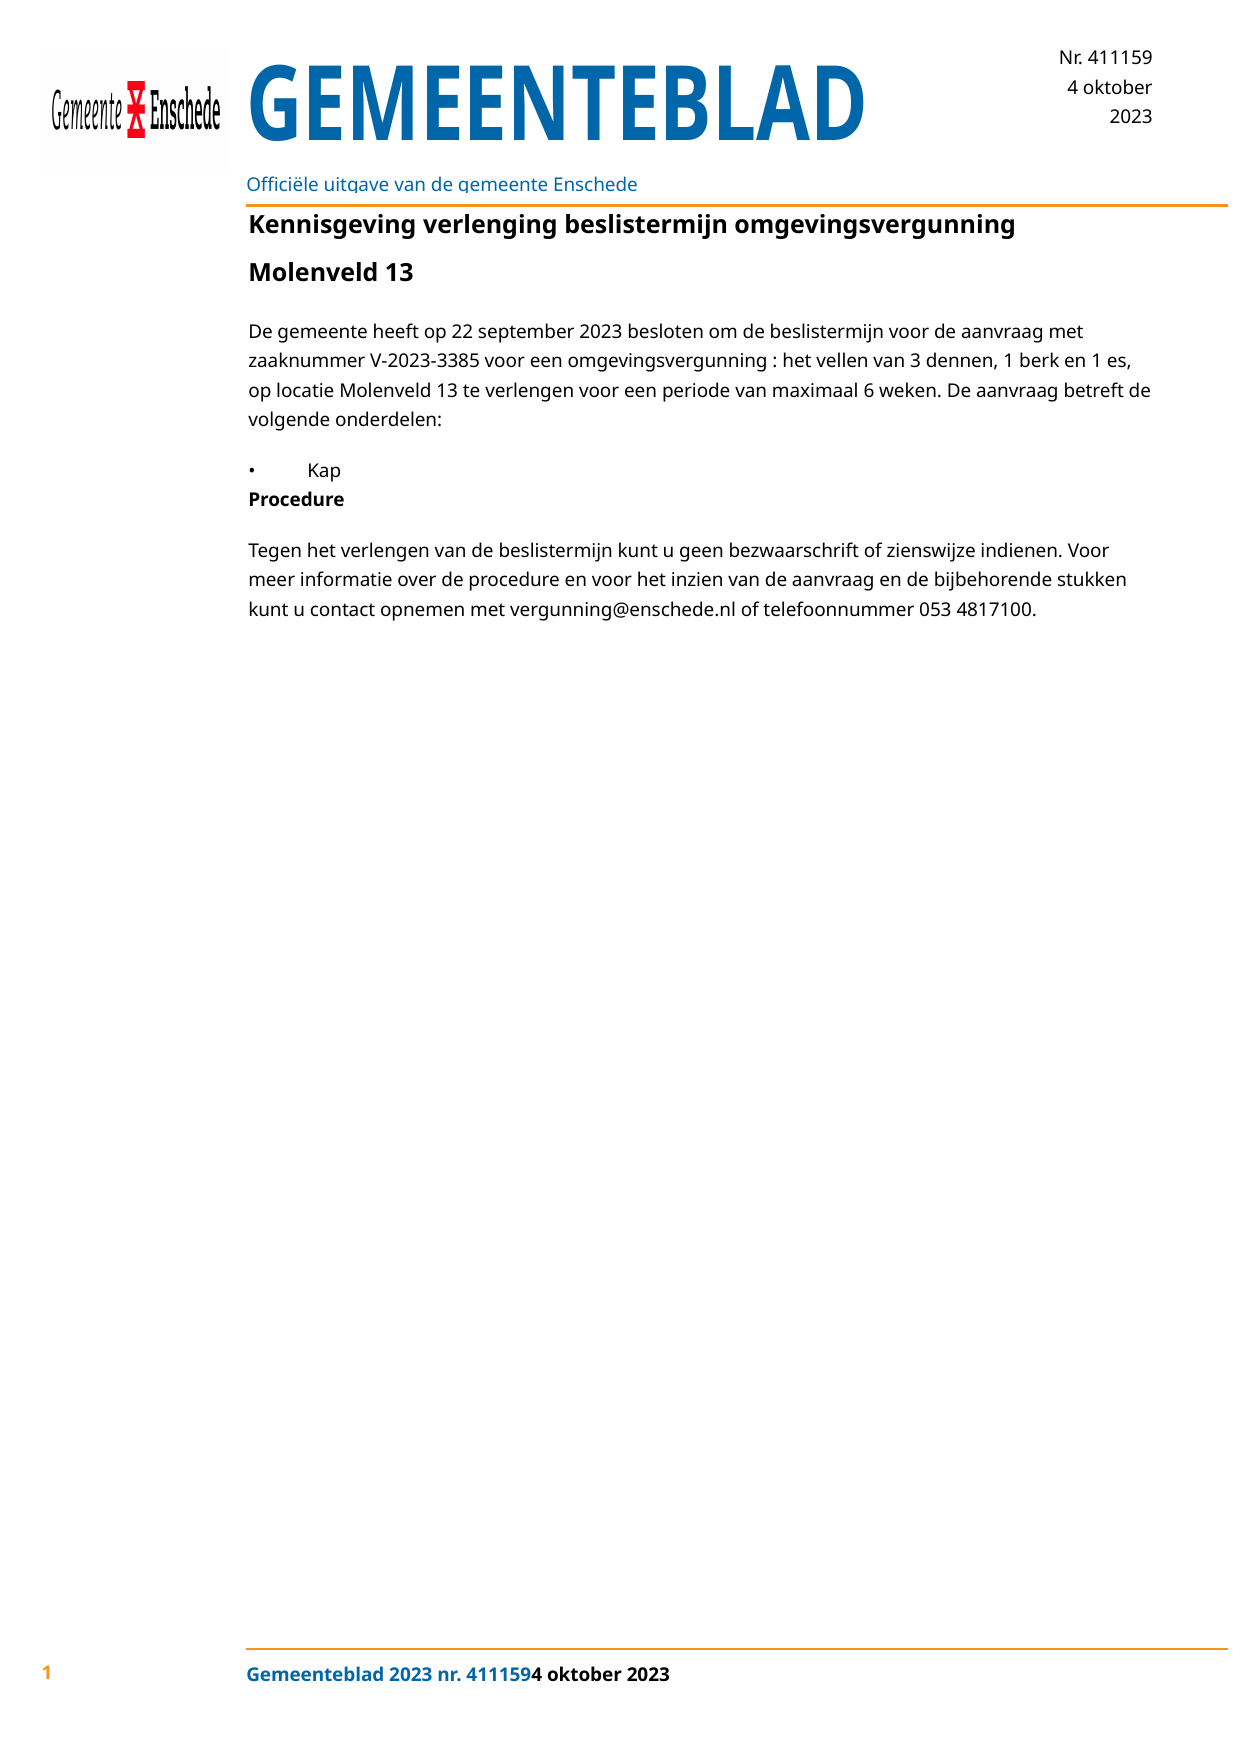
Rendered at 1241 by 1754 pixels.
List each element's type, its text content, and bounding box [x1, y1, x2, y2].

picture [41, 47, 231, 172]
text Tegen het verlengen van de beslistermijn kunt u geen bezwaarschrift of zienswijze indienen. Voor meer informatie over de procedure en voor het inzien van de aanvraag en de bijbehorende stukken kunt u contact opnemen met vergunning@enschede.nl of telefoonnummer 053 4817100. [248, 537, 1152, 622]
text Kennisgeving verlenging beslistermijn omgevingsvergunning Molenveld 13 [248, 207, 1152, 288]
list Kap [248, 457, 1152, 483]
text De gemeente heeft op 22 september 2023 besloten om de beslistermijn voor de aanvraag met zaaknummer V-2023-3385 voor een omgevingsvergunning : het vellen van 3 dennen, 1 berk en 1 es, op locatie Molenveld 13 te verlengen voor een periode van maximaal 6 weken. De aanvraag betreft de volgende onderdelen: [248, 318, 1152, 432]
text Procedure [248, 487, 1152, 512]
